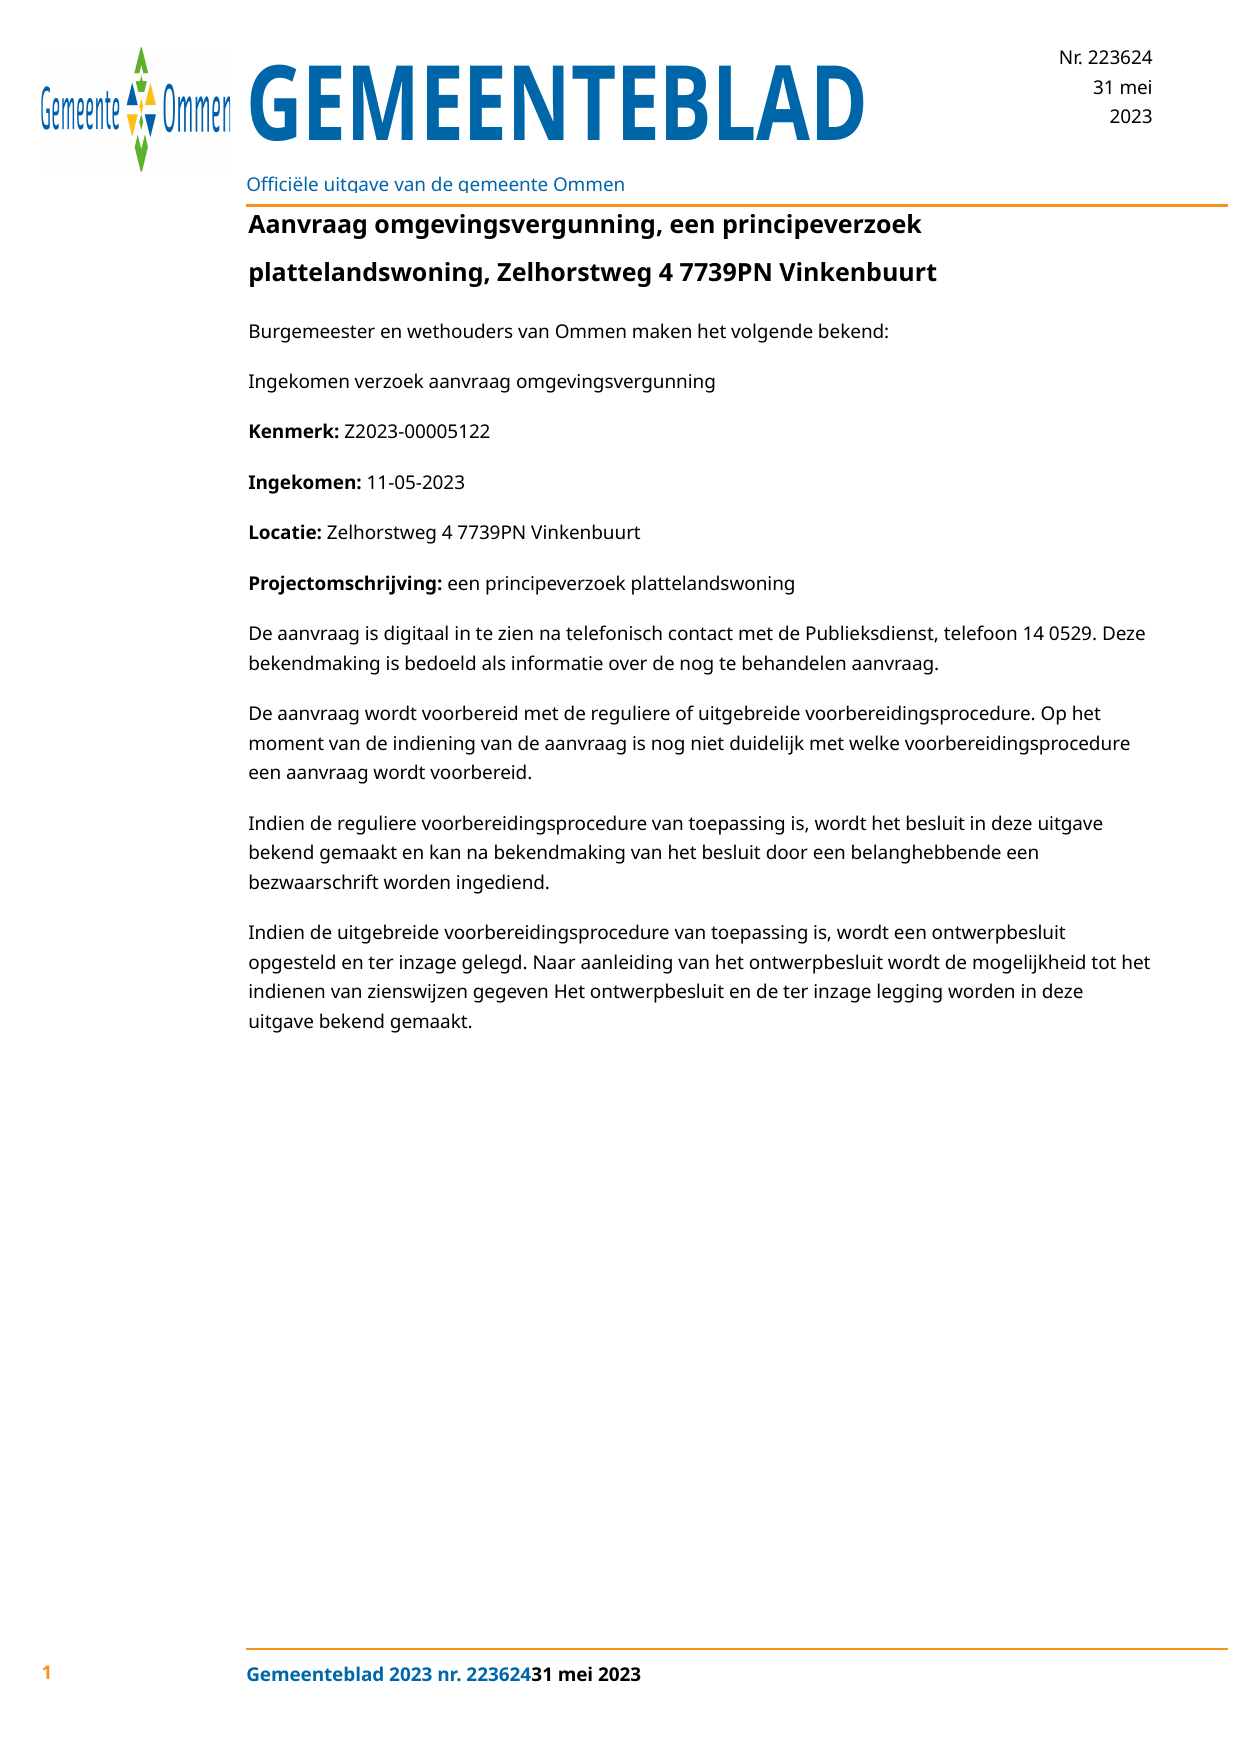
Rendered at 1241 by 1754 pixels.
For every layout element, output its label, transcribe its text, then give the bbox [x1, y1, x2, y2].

text Kenmerk: Z2023-00005122 [248, 419, 1152, 444]
text Burgemeester en wethouders van Ommen maken het volgende bekend: [248, 318, 1152, 344]
picture [41, 47, 231, 172]
text Projectomschrijving: een principeverzoek plattelandswoning [248, 570, 1152, 596]
text Ingekomen verzoek aanvraag omgevingsvergunning [248, 368, 1152, 394]
text Indien de uitgebreide voorbereidingsprocedure van toepassing is, wordt een ontwerpbesluit opgesteld en ter inzage gelegd. Naar aanleiding van het ontwerpbesluit wordt de mogelijkheid tot het indienen van zienswijzen gegeven Het ontwerpbesluit en de ter inzage legging worden in deze uitgave bekend gemaakt. [248, 919, 1152, 1034]
text De aanvraag is digitaal in te zien na telefonisch contact met de Publieksdienst, telefoon 14 0529. Deze bekendmaking is bedoeld als informatie over de nog te behandelen aanvraag. [248, 620, 1152, 676]
text Aanvraag omgevingsvergunning, een principeverzoek plattelandswoning, Zelhorstweg 4 7739PN Vinkenbuurt [248, 207, 1152, 288]
text De aanvraag wordt voorbereid met de reguliere of uitgebreide voorbereidingsprocedure. Op het moment van de indiening van de aanvraag is nog niet duidelijk met welke voorbereidingsprocedure een aanvraag wordt voorbereid. [248, 700, 1152, 785]
text Locatie: Zelhorstweg 4 7739PN Vinkenbuurt [248, 519, 1152, 545]
text Ingekomen: 11-05-2023 [248, 469, 1152, 495]
text Indien de reguliere voorbereidingsprocedure van toepassing is, wordt het besluit in deze uitgave bekend gemaakt en kan na bekendmaking van het besluit door een belanghebbende een bezwaarschrift worden ingediend. [248, 810, 1152, 895]
